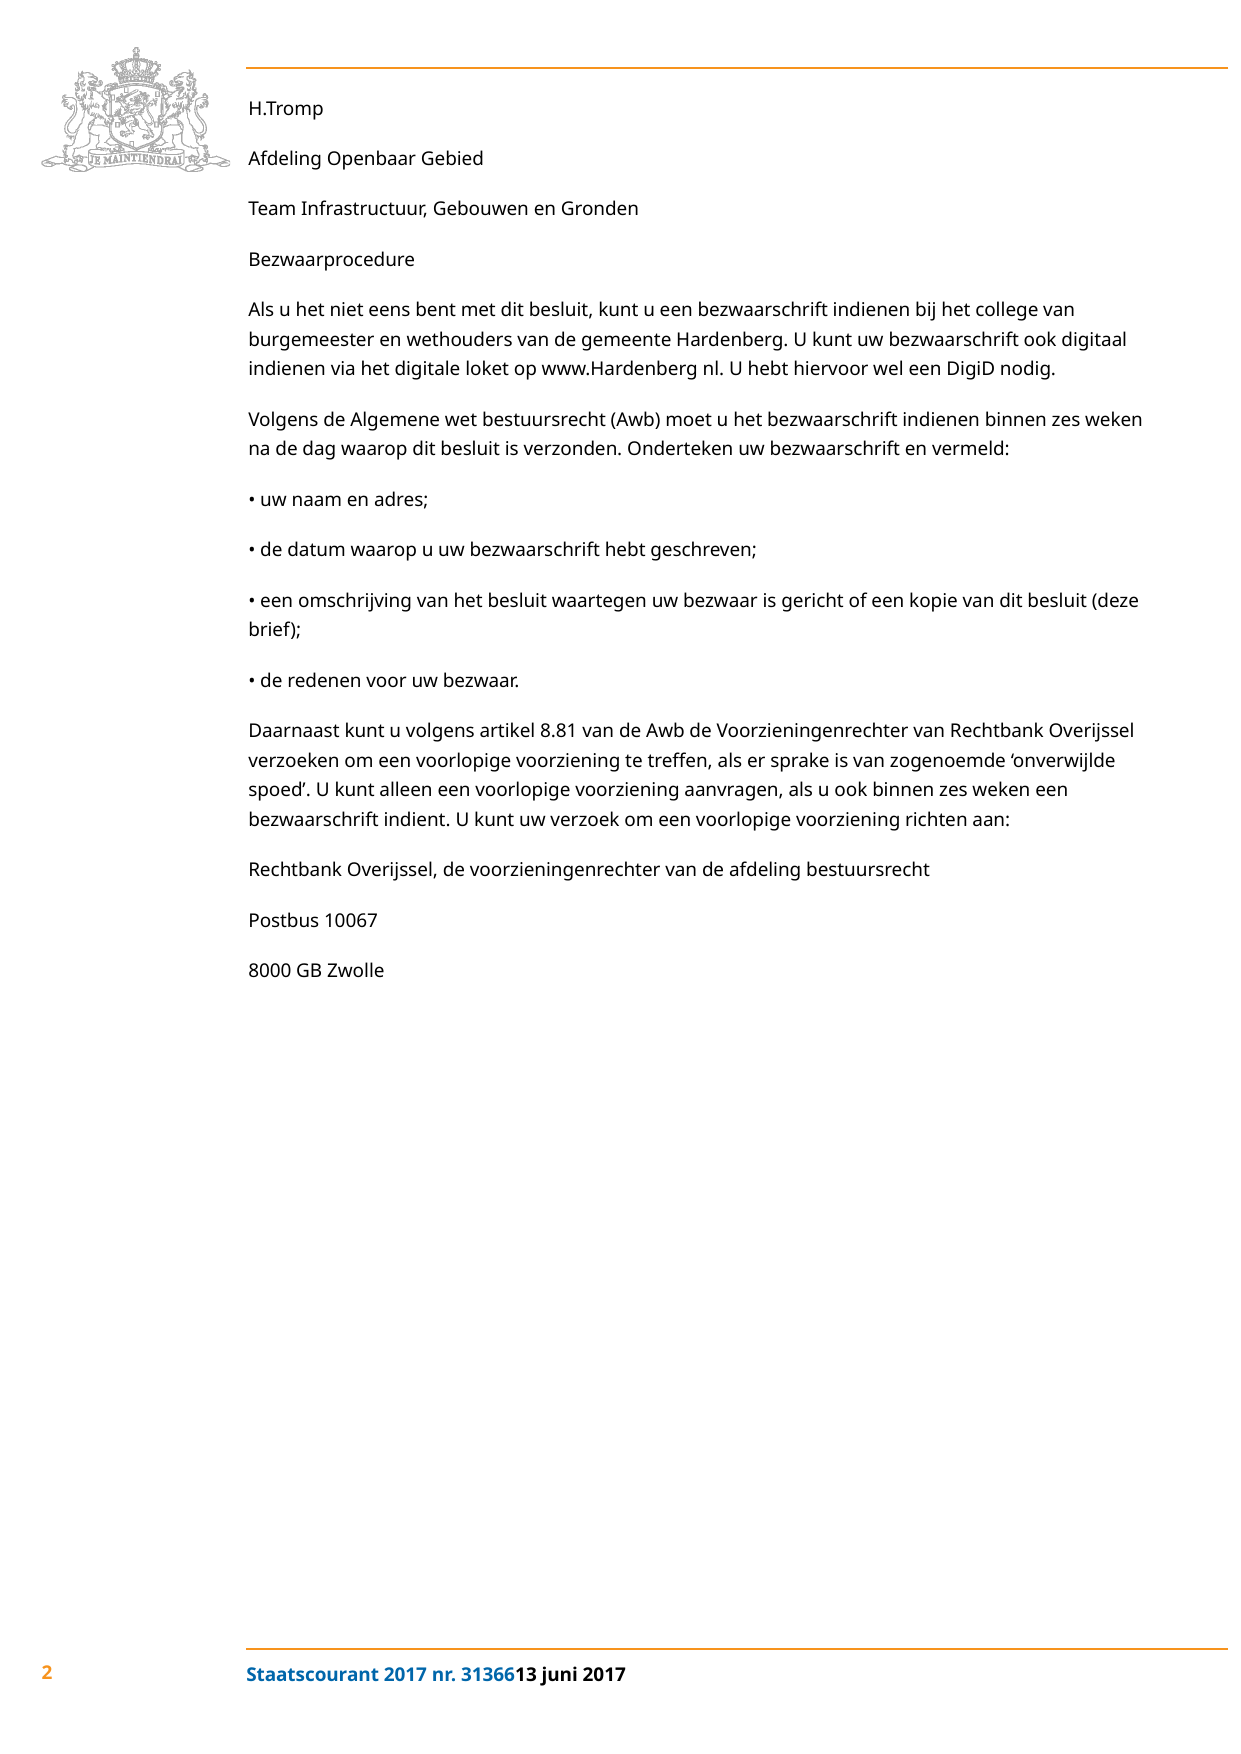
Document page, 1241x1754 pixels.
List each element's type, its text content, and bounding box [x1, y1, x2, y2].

text • de redenen voor uw bezwaar. [248, 667, 1152, 693]
text Postbus 10067 [248, 907, 1152, 933]
text Team Infrastructuur, Gebouwen en Gronden [248, 196, 1152, 221]
text Volgens de Algemene wet bestuursrecht (Awb) moet u het bezwaarschrift indienen binnen zes weken na de dag waarop dit besluit is verzonden. Onderteken uw bezwaarschrift en vermeld: [248, 406, 1152, 461]
picture [41, 47, 231, 172]
text Rechtbank Overijssel, de voorzieningenrechter van de afdeling bestuursrecht [248, 856, 1152, 882]
text Als u het niet eens bent met dit besluit, kunt u een bezwaarschrift indienen bij het college van burgemeester en wethouders van de gemeente Hardenberg. U kunt uw bezwaarschrift ook digitaal indienen via het digitale loket op www.Hardenberg nl. U hebt hiervoor wel een DigiD nodig. [248, 296, 1152, 381]
text Afdeling Openbaar Gebied [248, 145, 1152, 171]
text 8000 GB Zwolle [248, 957, 1152, 983]
text Daarnaast kunt u volgens artikel 8.81 van de Awb de Voorzieningenrechter van Rechtbank Overijssel verzoeken om een voorlopige voorziening te treffen, als er sprake is van zogenoemde ‘onverwijlde spoed’. U kunt alleen een voorlopige voorziening aanvragen, als u ook binnen zes weken een bezwaarschrift indient. U kunt uw verzoek om een voorlopige voorziening richten aan: [248, 717, 1152, 832]
text H.Tromp [248, 95, 1152, 121]
text • uw naam en adres; [248, 486, 1152, 512]
text • een omschrijving van het besluit waartegen uw bezwaar is gericht of een kopie van dit besluit (deze brief); [248, 587, 1152, 642]
text • de datum waarop u uw bezwaarschrift hebt geschreven; [248, 536, 1152, 562]
text Bezwaarprocedure [248, 246, 1152, 272]
